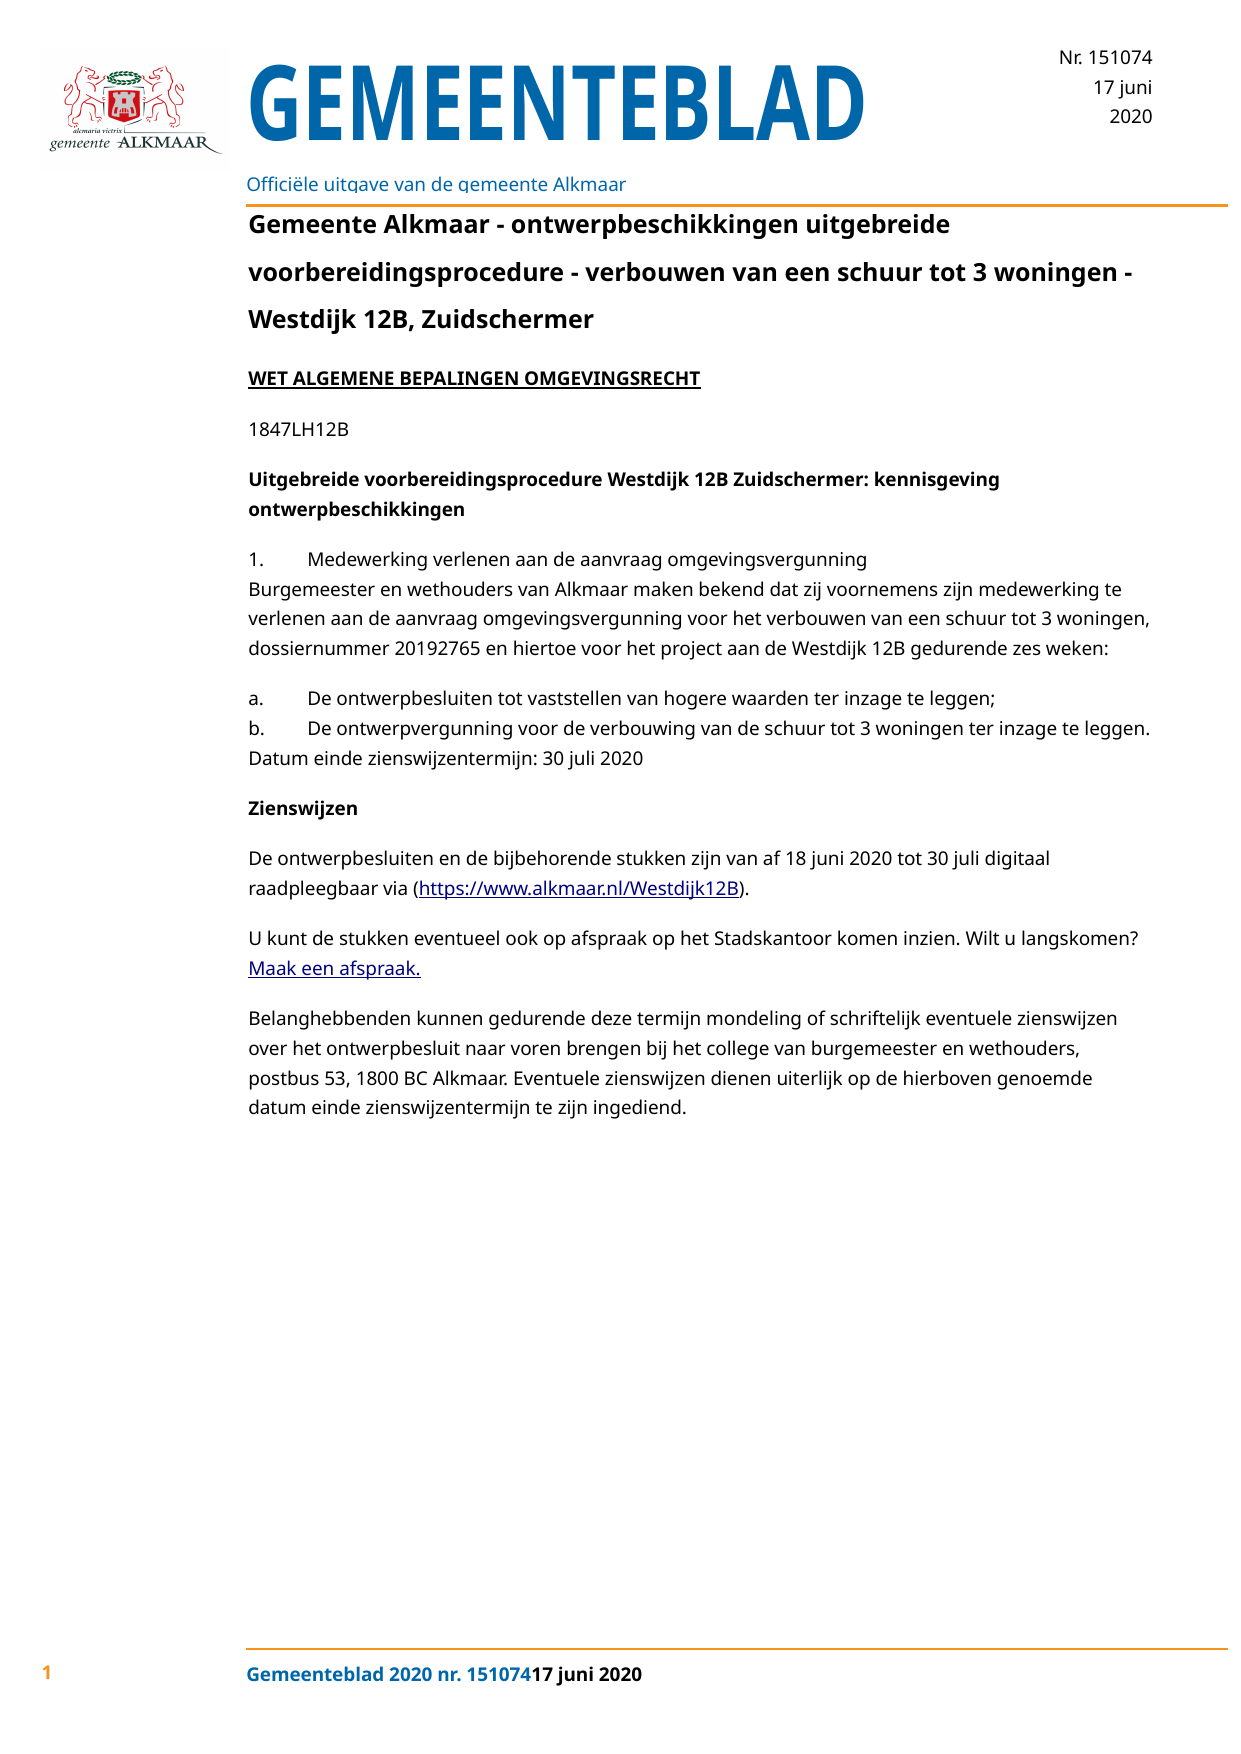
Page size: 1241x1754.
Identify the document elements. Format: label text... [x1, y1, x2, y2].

text Burgemeester en wethouders van Alkmaar maken bekend dat zij voornemens zijn medewerking te verlenen aan de aanvraag omgevingsvergunning voor het verbouwen van een schuur tot 3 woningen, dossiernummer 20192765 en hiertoe voor het project aan de Westdijk 12B gedurende zes weken: [248, 576, 1152, 661]
list De ontwerpvergunning voor de verbouwing van de schuur tot 3 woningen ter inzage te leggen. [248, 715, 1152, 741]
list Medewerking verlenen aan de aanvraag omgevingsvergunning [248, 546, 1152, 572]
text Belanghebbenden kunnen gedurende deze termijn mondeling of schriftelijk eventuele zienswijzen over het ontwerpbesluit naar voren brengen bij het college van burgemeester en wethouders, postbus 53, 1800 BC Alkmaar. Eventuele zienswijzen dienen uiterlijk op de hierboven genoemde datum einde zienswijzentermijn te zijn ingediend. [248, 1006, 1152, 1120]
text Gemeente Alkmaar - ontwerpbeschikkingen uitgebreide voorbereidingsprocedure - verbouwen van een schuur tot 3 woningen - Westdijk 12B, Zuidschermer [248, 207, 1152, 336]
text WET ALGEMENE BEPALINGEN OMGEVINGSRECHT [248, 366, 1152, 391]
text U kunt de stukken eventueel ook op afspraak op het Stadskantoor komen inzien. Wilt u langskomen? Maak een afspraak. [248, 926, 1152, 981]
text Uitgebreide voorbereidingsprocedure Westdijk 12B Zuidschermer: kennisgeving ontwerpbeschikkingen [248, 466, 1152, 522]
text Zienswijzen [248, 795, 1152, 821]
text 1847LH12B [248, 416, 1152, 442]
picture [41, 47, 231, 172]
text De ontwerpbesluiten en de bijbehorende stukken zijn van af 18 juni 2020 tot 30 juli digitaal raadpleegbaar via (https://www.alkmaar.nl/Westdijk12B). [248, 846, 1152, 901]
text Datum einde zienswijzentermijn: 30 juli 2020 [248, 745, 1152, 770]
list De ontwerpbesluiten tot vaststellen van hogere waarden ter inzage te leggen; [248, 686, 1152, 711]
